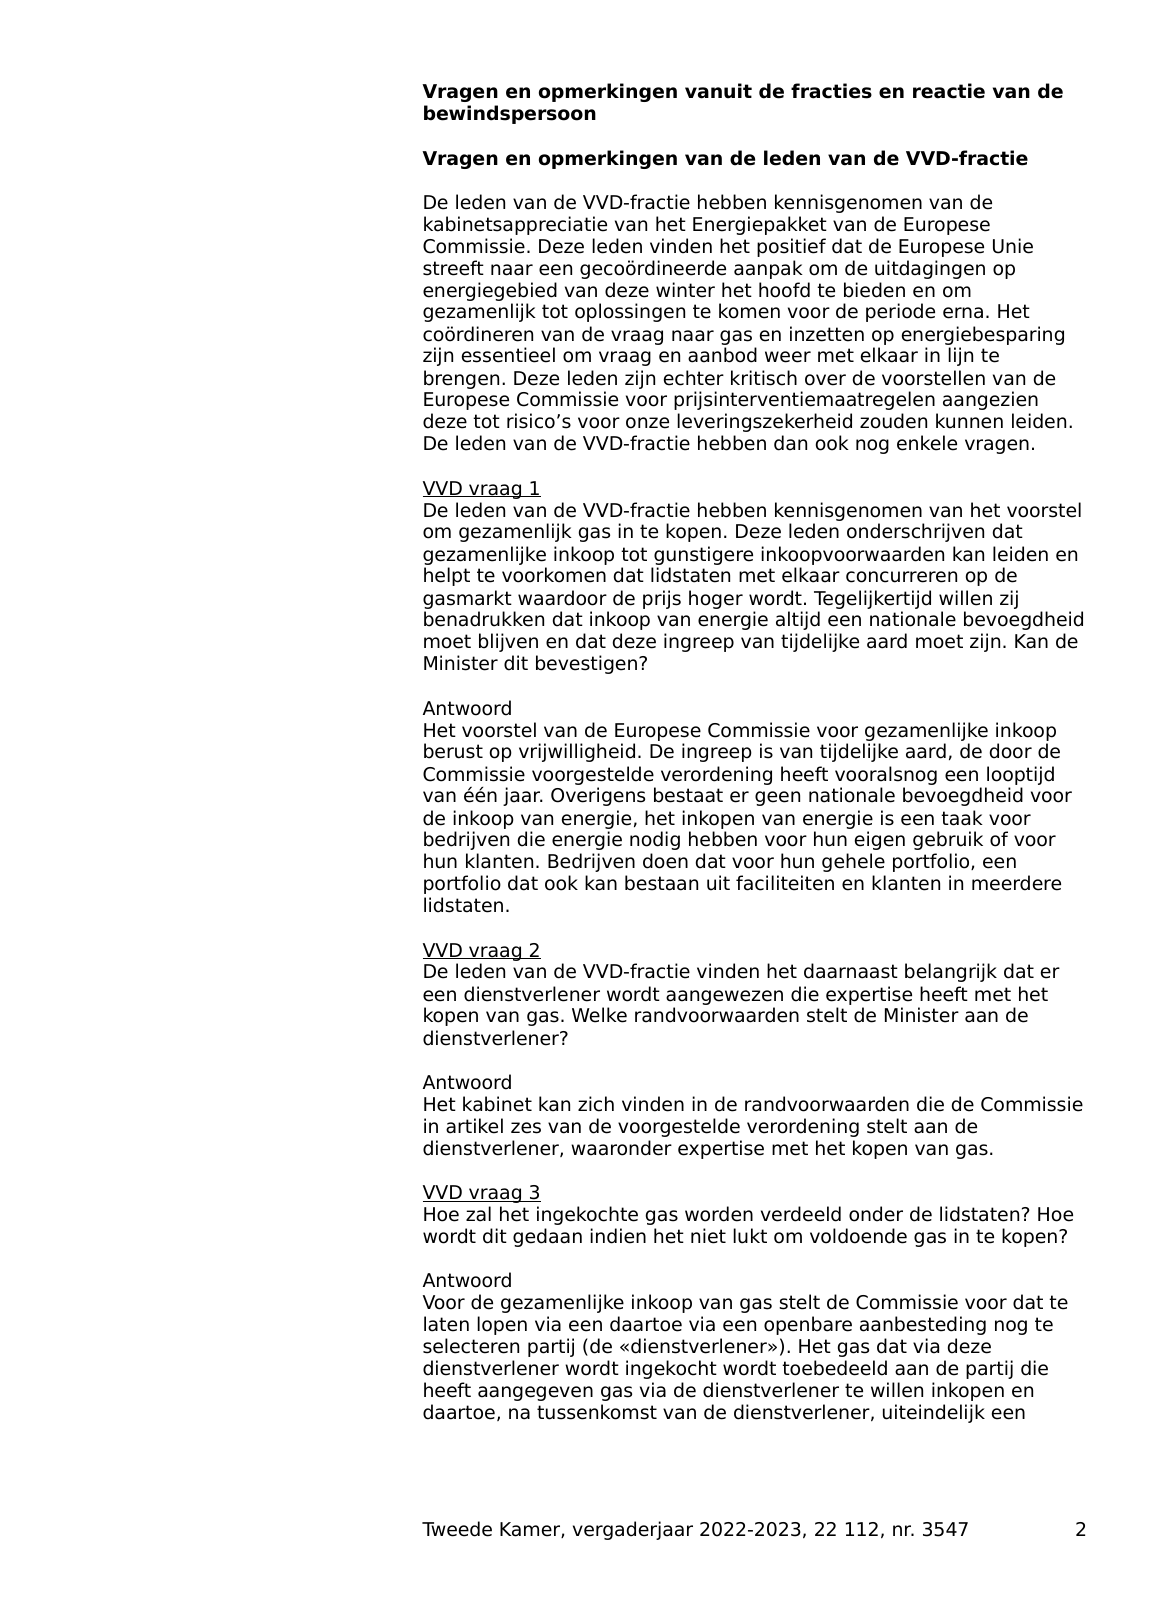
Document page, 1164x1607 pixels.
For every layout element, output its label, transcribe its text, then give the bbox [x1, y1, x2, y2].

text VVD vraag 2 [422, 939, 1087, 961]
text Antwoord [422, 697, 1087, 719]
text Antwoord [422, 1072, 1087, 1093]
text Hoe zal het ingekochte gas worden verdeeld onder de lidstaten? Hoe wordt dit gedaan indien het niet lukt om voldoende gas in te kopen? [422, 1204, 1087, 1248]
subtitle Vragen en opmerkingen van de leden van de VVD-fractie [422, 147, 1087, 169]
text VVD vraag 3 [422, 1182, 1087, 1204]
text VVD vraag 1 [422, 477, 1087, 499]
text De leden van de VVD-fractie hebben kennisgenomen van het voorstel om gezamenlijk gas in te kopen. Deze leden onderschrijven dat gezamenlijke inkoop tot gunstigere inkoopvoorwaarden kan leiden en helpt te voorkomen dat lidstaten met elkaar concurreren op de gasmarkt waardoor de prijs hoger wordt. Tegelijkertijd willen zij benadrukken dat inkoop van energie altijd een nationale bevoegdheid moet blijven en dat deze ingreep van tijdelijke aard moet zijn. Kan de Minister dit bevestigen? [422, 499, 1087, 675]
text Antwoord [422, 1270, 1087, 1292]
text Het voorstel van de Europese Commissie voor gezamenlijke inkoop berust op vrijwilligheid. De ingreep is van tijdelijke aard, de door de Commissie voorgestelde verordening heeft vooralsnog een looptijd van één jaar. Overigens bestaat er geen nationale bevoegdheid voor de inkoop van energie, het inkopen van energie is een taak voor bedrijven die energie nodig hebben voor hun eigen gebruik of voor hun klanten. Bedrijven doen dat voor hun gehele portfolio, een portfolio dat ook kan bestaan uit faciliteiten en klanten in meerdere lidstaten. [422, 719, 1087, 917]
text Het kabinet kan zich vinden in de randvoorwaarden die de Commissie in artikel zes van de voorgestelde verordening stelt aan de dienstverlener, waaronder expertise met het kopen van gas. [422, 1093, 1087, 1159]
subtitle Vragen en opmerkingen vanuit de fracties en reactie van de bewindspersoon [422, 81, 1087, 125]
text Voor de gezamenlijke inkoop van gas stelt de Commissie voor dat te laten lopen via een daartoe via een openbare aanbesteding nog te selecteren partij (de «dienstverlener»). Het gas dat via deze dienstverlener wordt ingekocht wordt toebedeeld aan de partij die heeft aangegeven gas via de dienstverlener te willen inkopen en daartoe, na tussenkomst van de dienstverlener, uiteindelijk een [422, 1292, 1087, 1424]
text De leden van de VVD-fractie hebben kennisgenomen van de kabinetsappreciatie van het Energiepakket van de Europese Commissie. Deze leden vinden het positief dat de Europese Unie streeft naar een gecoördineerde aanpak om de uitdagingen op energiegebied van deze winter het hoofd te bieden en om gezamenlijk tot oplossingen te komen voor de periode erna. Het coördineren van de vraag naar gas en inzetten op energiebesparing zijn essentieel om vraag en aanbod weer met elkaar in lijn te brengen. Deze leden zijn echter kritisch over de voorstellen van de Europese Commissie voor prijsinterventiemaatregelen aangezien deze tot risico’s voor onze leveringszekerheid zouden kunnen leiden. De leden van de VVD-fractie hebben dan ook nog enkele vragen. [422, 192, 1087, 455]
text De leden van de VVD-fractie vinden het daarnaast belangrijk dat er een dienstverlener wordt aangewezen die expertise heeft met het kopen van gas. Welke randvoorwaarden stelt de Minister aan de dienstverlener? [422, 961, 1087, 1049]
